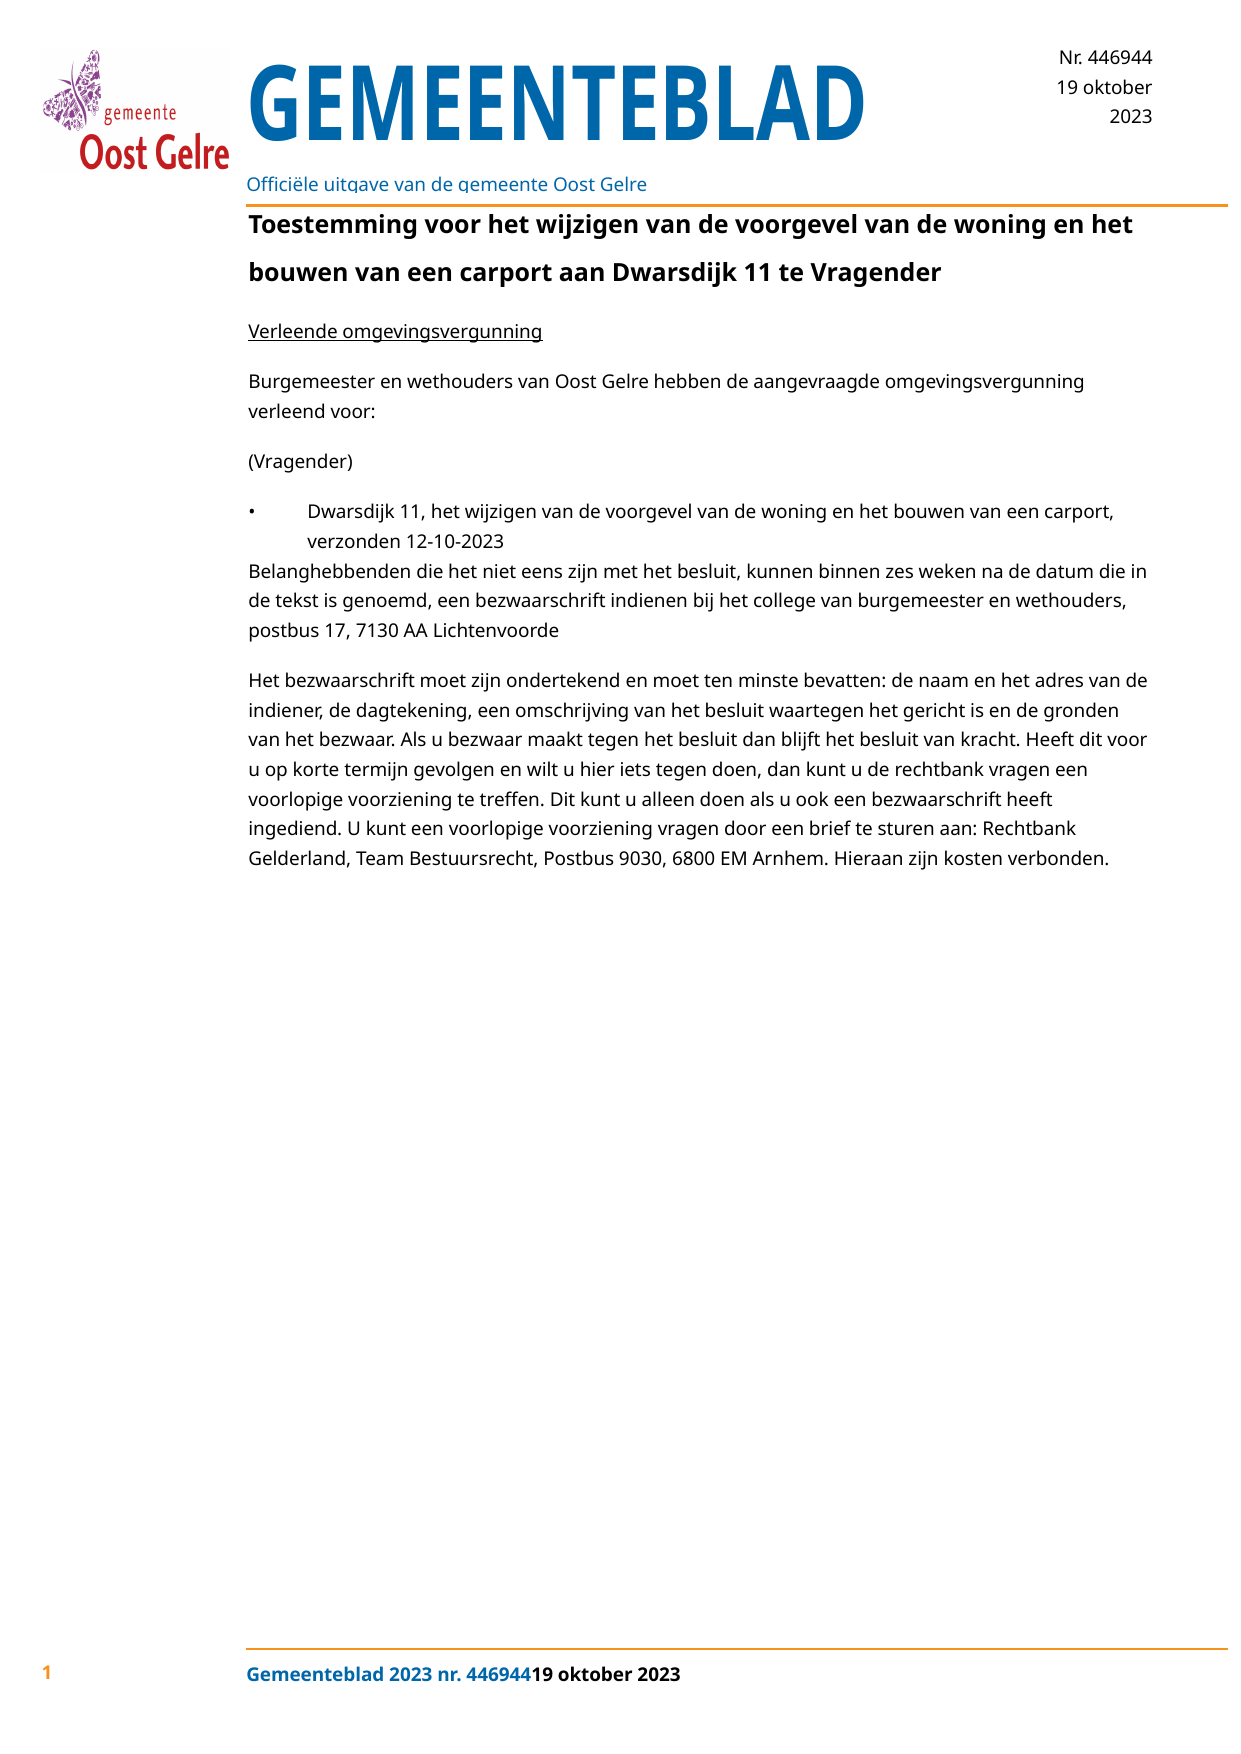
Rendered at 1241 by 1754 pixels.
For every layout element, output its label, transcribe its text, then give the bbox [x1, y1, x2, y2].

text Het bezwaarschrift moet zijn ondertekend en moet ten minste bevatten: de naam en het adres van de indiener, de dagtekening, een omschrijving van het besluit waartegen het gericht is en de gronden van het bezwaar. Als u bezwaar maakt tegen het besluit dan blijft het besluit van kracht. Heeft dit voor u op korte termijn gevolgen en wilt u hier iets tegen doen, dan kunt u de rechtbank vragen een voorlopige voorziening te treffen. Dit kunt u alleen doen als u ook een bezwaarschrift heeft ingediend. U kunt een voorlopige voorziening vragen door een brief te sturen aan: Rechtbank Gelderland, Team Bestuursrecht, Postbus 9030, 6800 EM Arnhem. Hieraan zijn kosten verbonden. [248, 667, 1152, 871]
list Dwarsdijk 11, het wijzigen van de voorgevel van de woning en het bouwen van een carport, verzonden 12-10-2023 [248, 499, 1152, 554]
text Burgemeester en wethouders van Oost Gelre hebben de aangevraagde omgevingsvergunning verleend voor: [248, 368, 1152, 424]
text (Vragender) [248, 448, 1152, 474]
picture [41, 47, 231, 172]
text Toestemming voor het wijzigen van de voorgevel van de woning en het bouwen van een carport aan Dwarsdijk 11 te Vragender [248, 207, 1152, 288]
text Verleende omgevingsvergunning [248, 318, 1152, 344]
text Belanghebbenden die het niet eens zijn met het besluit, kunnen binnen zes weken na de datum die in de tekst is genoemd, een bezwaarschrift indienen bij het college van burgemeester en wethouders, postbus 17, 7130 AA Lichtenvoorde [248, 558, 1152, 643]
